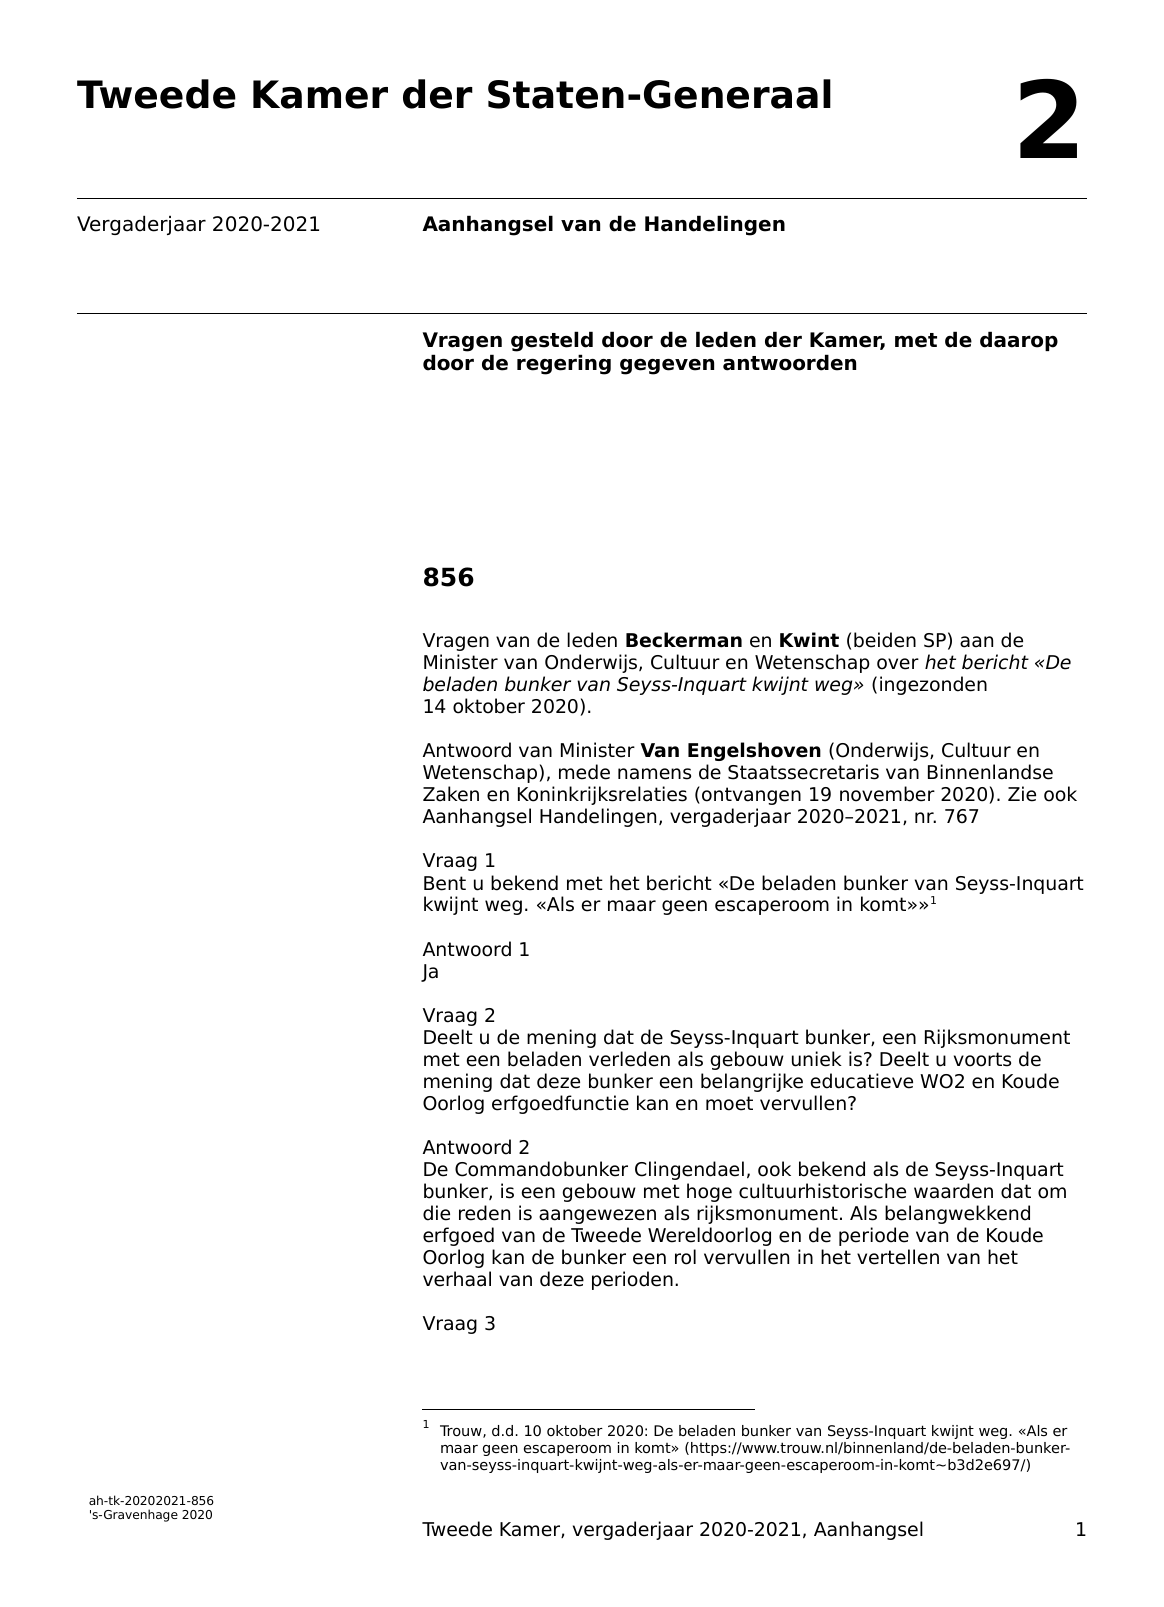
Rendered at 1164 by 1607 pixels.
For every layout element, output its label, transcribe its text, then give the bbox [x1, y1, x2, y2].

text Antwoord 1 [422, 938, 1087, 961]
text Antwoord 2 [422, 1137, 1087, 1159]
text Deelt u de mening dat de Seyss-Inquart bunker, een Rijksmonument met een beladen verleden als gebouw uniek is? Deelt u voorts de mening dat deze bunker een belangrijke educatieve WO2 en Koude Oorlog erfgoedfunctie kan en moet vervullen? [422, 1027, 1087, 1114]
table_cell Vergaderjaar 2020-2021 [77, 199, 422, 313]
text Antwoord van Minister Van Engelshoven (Onderwijs, Cultuur en Wetenschap), mede namens de Staatssecretaris van Binnenlandse Zaken en Koninkrijksrelaties (ontvangen 19 november 2020). Zie ook Aanhangsel Handelingen, vergaderjaar 2020–2021, nr. 767 [422, 740, 1087, 828]
text Vraag 1 [422, 850, 1087, 872]
text ah-tk-20202021-856 [88, 1494, 323, 1508]
table_cell Vragen gesteld door de leden der Kamer, met de daarop door de regering gegeven antwoorden [422, 314, 1087, 375]
text Vraag 2 [422, 1005, 1087, 1027]
text Ja [422, 961, 1087, 982]
table_header Tweede Kamer der Staten-Generaal [77, 59, 886, 198]
text Vraag 3 [422, 1313, 1087, 1335]
text Vragen van de leden Beckerman en Kwint (beiden SP) aan de Minister van Onderwijs, Cultuur en Wetenschap over het bericht «De beladen bunker van Seyss-Inquart kwijnt weg» (ingezonden 14 oktober 2020). [422, 630, 1087, 718]
text 's-Gravenhage 2020 [88, 1508, 323, 1522]
text Trouw, d.d. 10 oktober 2020: De beladen bunker van Seyss-Inquart kwijnt weg. «Als er maar geen escaperoom in komt» (https://www.trouw.nl/binnenland/de-beladen-bunker-van-seyss-inquart-kwijnt-weg-als-er-maar-geen-escaperoom-in-komt~b3d2e697/) [422, 1418, 1087, 1474]
table_cell Aanhangsel van de Handelingen [422, 199, 1087, 313]
text 856 [422, 563, 1087, 592]
table_cell [77, 314, 422, 375]
table_header 2 [886, 59, 1087, 198]
text De Commandobunker Clingendael, ook bekend als de Seyss-Inquart bunker, is een gebouw met hoge cultuurhistorische waarden dat om die reden is aangewezen als rijksmonument. Als belangwekkend erfgoed van de Tweede Wereldoorlog en de periode van de Koude Oorlog kan de bunker een rol vervullen in het vertellen van het verhaal van deze perioden. [422, 1159, 1087, 1291]
text Bent u bekend met het bericht «De beladen bunker van Seyss-Inquart kwijnt weg. «Als er maar geen escaperoom in komt»» [422, 872, 1087, 916]
